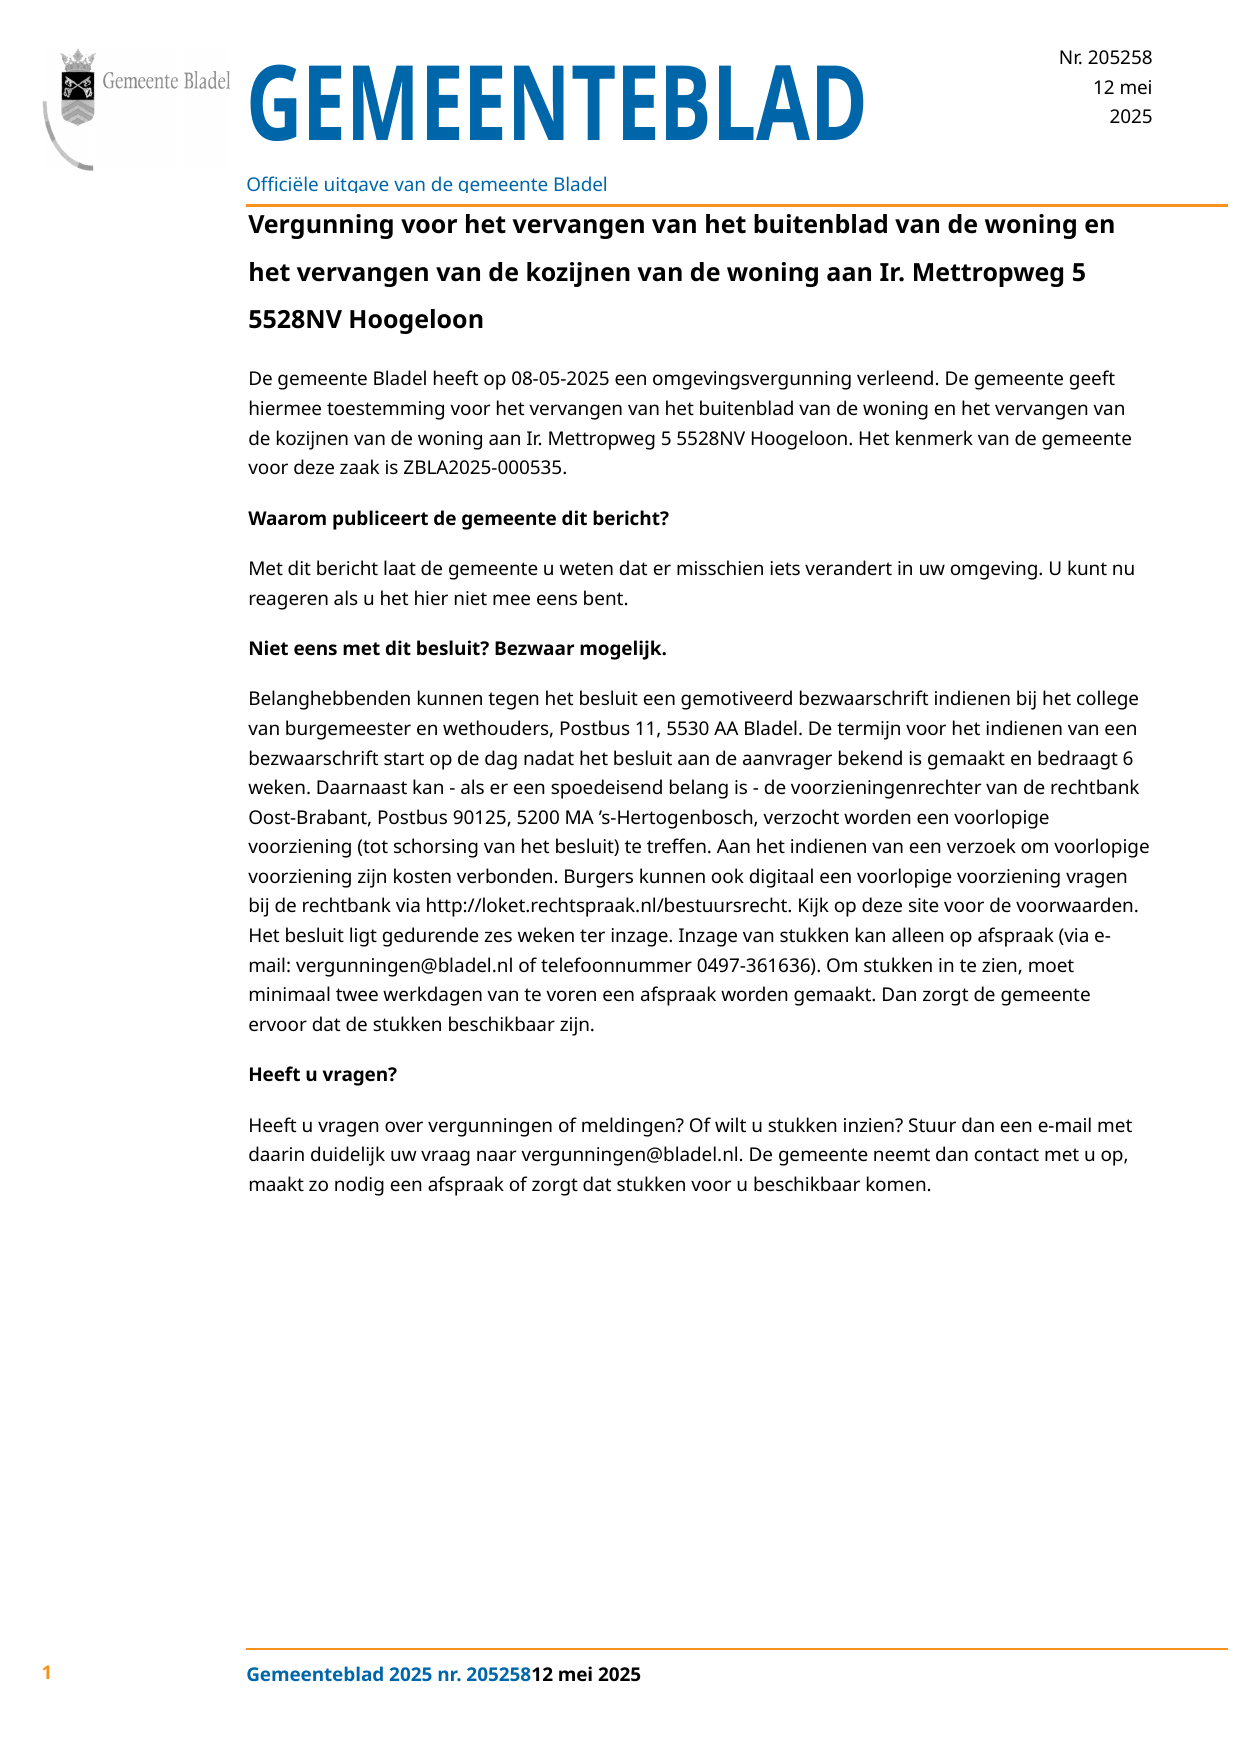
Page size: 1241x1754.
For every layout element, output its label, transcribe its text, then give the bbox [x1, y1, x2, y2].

text Niet eens met dit besluit? Bezwaar mogelijk. [248, 635, 1152, 661]
text Vergunning voor het vervangen van het buitenblad van de woning en het vervangen van de kozijnen van de woning aan Ir. Mettropweg 5 5528NV Hoogeloon [248, 207, 1152, 336]
picture [41, 47, 231, 172]
text Met dit bericht laat de gemeente u weten dat er misschien iets verandert in uw omgeving. U kunt nu reageren als u het hier niet mee eens bent. [248, 555, 1152, 610]
text Waarom publiceert de gemeente dit bericht? [248, 505, 1152, 530]
text De gemeente Bladel heeft op 08-05-2025 een omgevingsvergunning verleend. De gemeente geeft hiermee toestemming voor het vervangen van het buitenblad van de woning en het vervangen van de kozijnen van de woning aan Ir. Mettropweg 5 5528NV Hoogeloon. Het kenmerk van de gemeente voor deze zaak is ZBLA2025-000535. [248, 366, 1152, 480]
text Heeft u vragen over vergunningen of meldingen? Of wilt u stukken inzien? Stuur dan een e-mail met daarin duidelijk uw vraag naar vergunningen@bladel.nl. De gemeente neemt dan contact met u op, maakt zo nodig een afspraak of zorgt dat stukken voor u beschikbaar komen. [248, 1112, 1152, 1197]
text Heeft u vragen? [248, 1061, 1152, 1087]
text Belanghebbenden kunnen tegen het besluit een gemotiveerd bezwaarschrift indienen bij het college van burgemeester en wethouders, Postbus 11, 5530 AA Bladel. De termijn voor het indienen van een bezwaarschrift start op de dag nadat het besluit aan de aanvrager bekend is gemaakt en bedraagt 6 weken. Daarnaast kan - als er een spoedeisend belang is - de voorzieningenrechter van de rechtbank Oost-Brabant, Postbus 90125, 5200 MA ’s-Hertogenbosch, verzocht worden een voorlopige voorziening (tot schorsing van het besluit) te treffen. Aan het indienen van een verzoek om voorlopige voorziening zijn kosten verbonden. Burgers kunnen ook digitaal een voorlopige voorziening vragen bij de rechtbank via http://loket.rechtspraak.nl/bestuursrecht. Kijk op deze site voor de voorwaarden. Het besluit ligt gedurende zes weken ter inzage. Inzage van stukken kan alleen op afspraak (via e-mail: vergunningen@bladel.nl of telefoonnummer 0497-361636). Om stukken in te zien, moet minimaal twee werkdagen van te voren een afspraak worden gemaakt. Dan zorgt de gemeente ervoor dat de stukken beschikbaar zijn. [248, 686, 1152, 1037]
